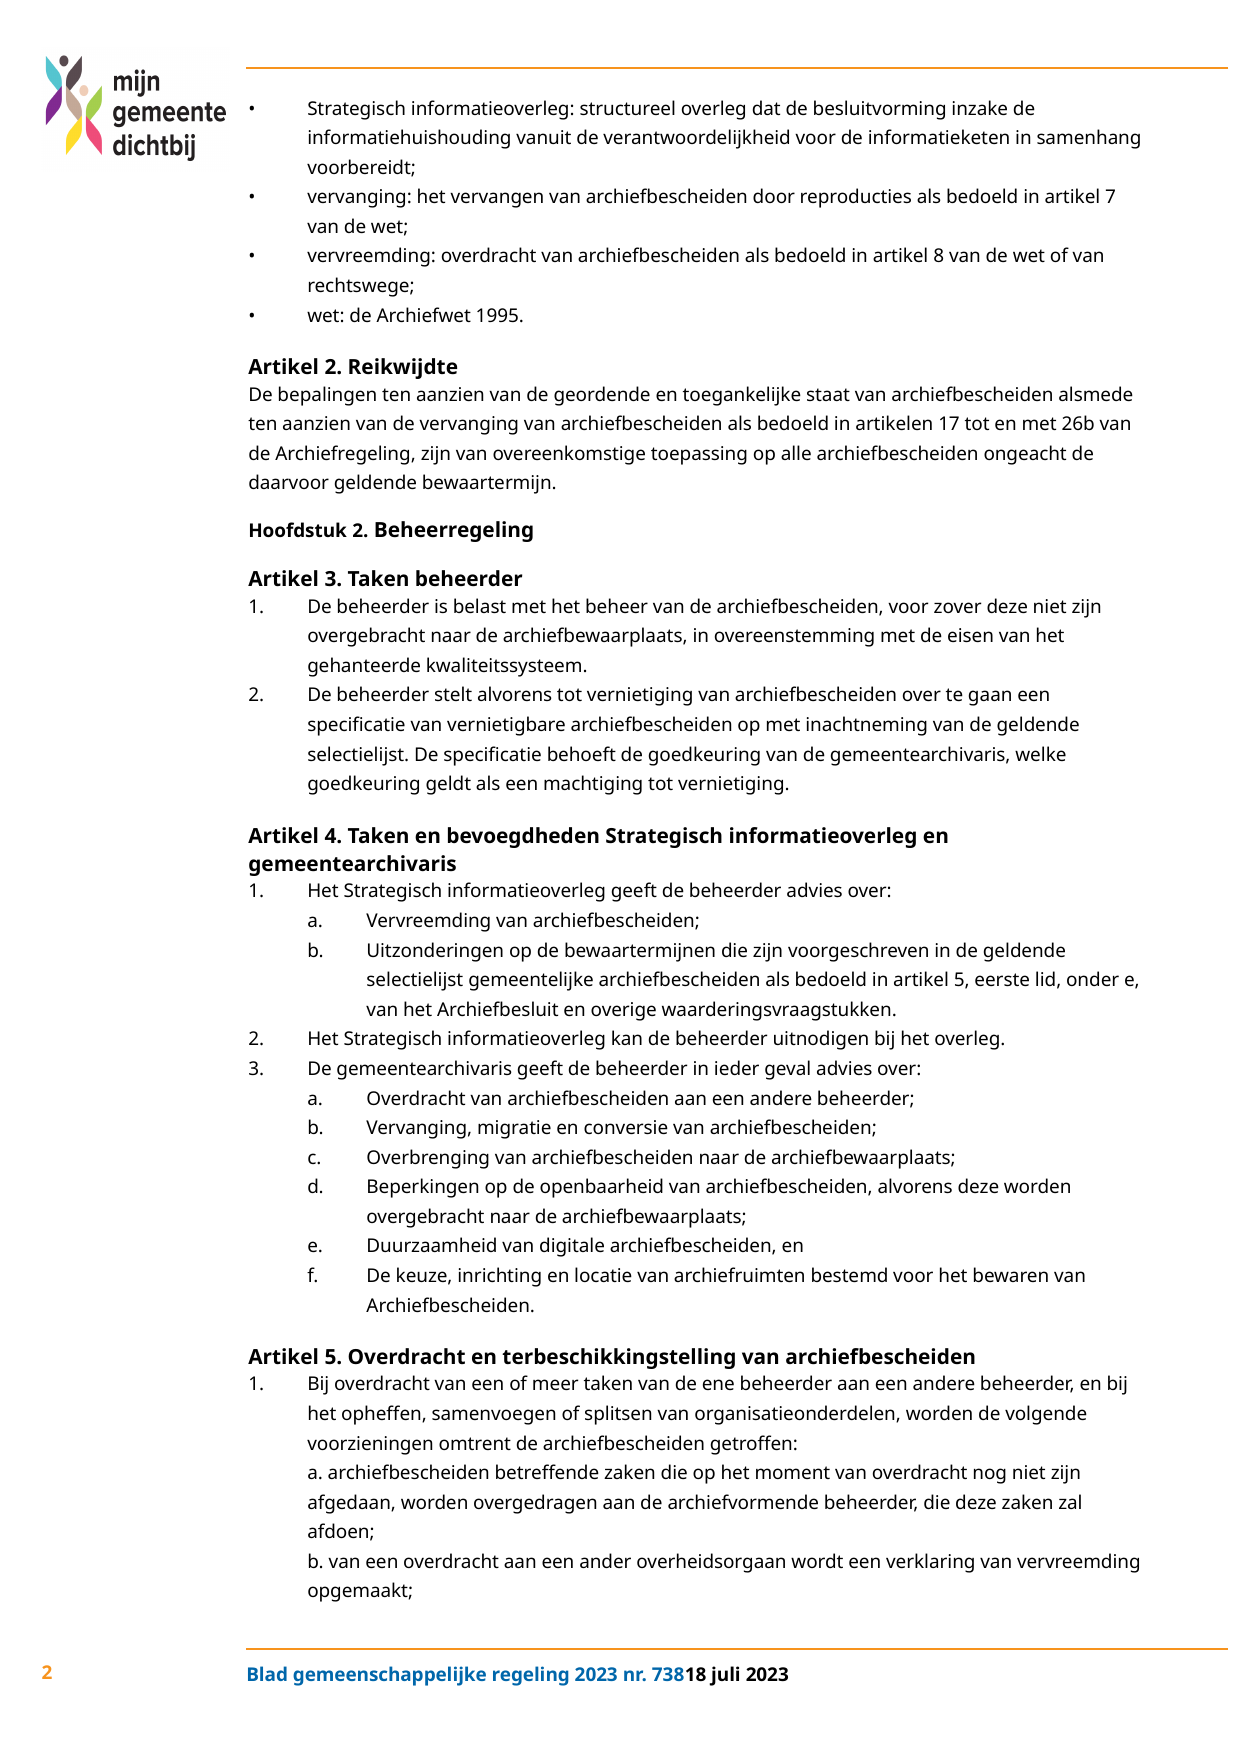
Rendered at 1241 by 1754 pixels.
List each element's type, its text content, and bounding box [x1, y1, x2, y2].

list De gemeentearchivaris geeft de beheerder in ieder geval advies over: [248, 1055, 1152, 1081]
list De beheerder stelt alvorens tot vernietiging van archiefbescheiden over te gaan een specificatie van vernietigbare archiefbescheiden op met inachtneming van de geldende selectielijst. De specificatie behoeft de goedkeuring van de gemeentearchivaris, welke goedkeuring geldt als een machtiging tot vernietiging. [248, 682, 1152, 796]
text Artikel 5. Overdracht en terbeschikkingstelling van archiefbescheiden [248, 1342, 1152, 1371]
list Overbrenging van archiefbescheiden naar de archiefbewaarplaats; [307, 1144, 1152, 1169]
list b. van een overdracht aan een ander overheidsorgaan wordt een verklaring van vervreemding opgemaakt; [248, 1548, 1152, 1603]
list Het Strategisch informatieoverleg kan de beheerder uitnodigen bij het overleg. [248, 1026, 1152, 1051]
list Vervanging, migratie en conversie van archiefbescheiden; [307, 1114, 1152, 1140]
list Beperkingen op de openbaarheid van archiefbescheiden, alvorens deze worden overgebracht naar de archiefbewaarplaats; [307, 1173, 1152, 1229]
text Artikel 3. Taken beheerder [248, 564, 1152, 593]
list vervreemding: overdracht van archiefbescheiden als bedoeld in artikel 8 van de wet of van rechtswege; [248, 243, 1152, 298]
list Vervreemding van archiefbescheiden; [307, 907, 1152, 933]
list Duurzaamheid van digitale archiefbescheiden, en [307, 1233, 1152, 1258]
list vervanging: het vervangen van archiefbescheiden door reproducties als bedoeld in artikel 7 van de wet; [248, 183, 1152, 239]
text Artikel 2. Reikwijdte [248, 352, 1152, 381]
text De bepalingen ten aanzien van de geordende en toegankelijke staat van archiefbescheiden alsmede ten aanzien van de vervanging van archiefbescheiden als bedoeld in artikelen 17 tot en met 26b van de Archiefregeling, zijn van overeenkomstige toepassing op alle archiefbescheiden ongeacht de daarvoor geldende bewaartermijn. [248, 381, 1152, 495]
list a. archiefbescheiden betreffende zaken die op het moment van overdracht nog niet zijn afgedaan, worden overgedragen aan de archiefvormende beheerder, die deze zaken zal afdoen; [248, 1459, 1152, 1544]
list Uitzonderingen op de bewaartermijnen die zijn voorgeschreven in de geldende selectielijst gemeentelijke archiefbescheiden als bedoeld in artikel 5, eerste lid, onder e, van het Archiefbesluit en overige waarderingsvraagstukken. [307, 937, 1152, 1022]
picture [41, 47, 231, 172]
list wet: de Archiefwet 1995. [248, 302, 1152, 328]
list De keuze, inrichting en locatie van archiefruimten bestemd voor het bewaren van Archiefbescheiden. [307, 1262, 1152, 1317]
text Hoofdstuk 2. Beheerregeling [248, 515, 1152, 543]
list Bij overdracht van een of meer taken van de ene beheerder aan een andere beheerder, en bij het opheffen, samenvoegen of splitsen van organisatieonderdelen, worden de volgende voorzieningen omtrent de archiefbescheiden getroffen: [248, 1371, 1152, 1456]
text Artikel 4. Taken en bevoegdheden Strategisch informatieoverleg en gemeentearchivaris [248, 821, 1152, 878]
list Strategisch informatieoverleg: structureel overleg dat de besluitvorming inzake de informatiehuishouding vanuit de verantwoordelijkheid voor de informatieketen in samenhang voorbereidt; [248, 95, 1152, 180]
list De beheerder is belast met het beheer van de archiefbescheiden, voor zover deze niet zijn overgebracht naar de archiefbewaarplaats, in overeenstemming met de eisen van het gehanteerde kwaliteitssysteem. [248, 593, 1152, 678]
list Overdracht van archiefbescheiden aan een andere beheerder; [307, 1085, 1152, 1110]
list Het Strategisch informatieoverleg geeft de beheerder advies over: [248, 878, 1152, 903]
